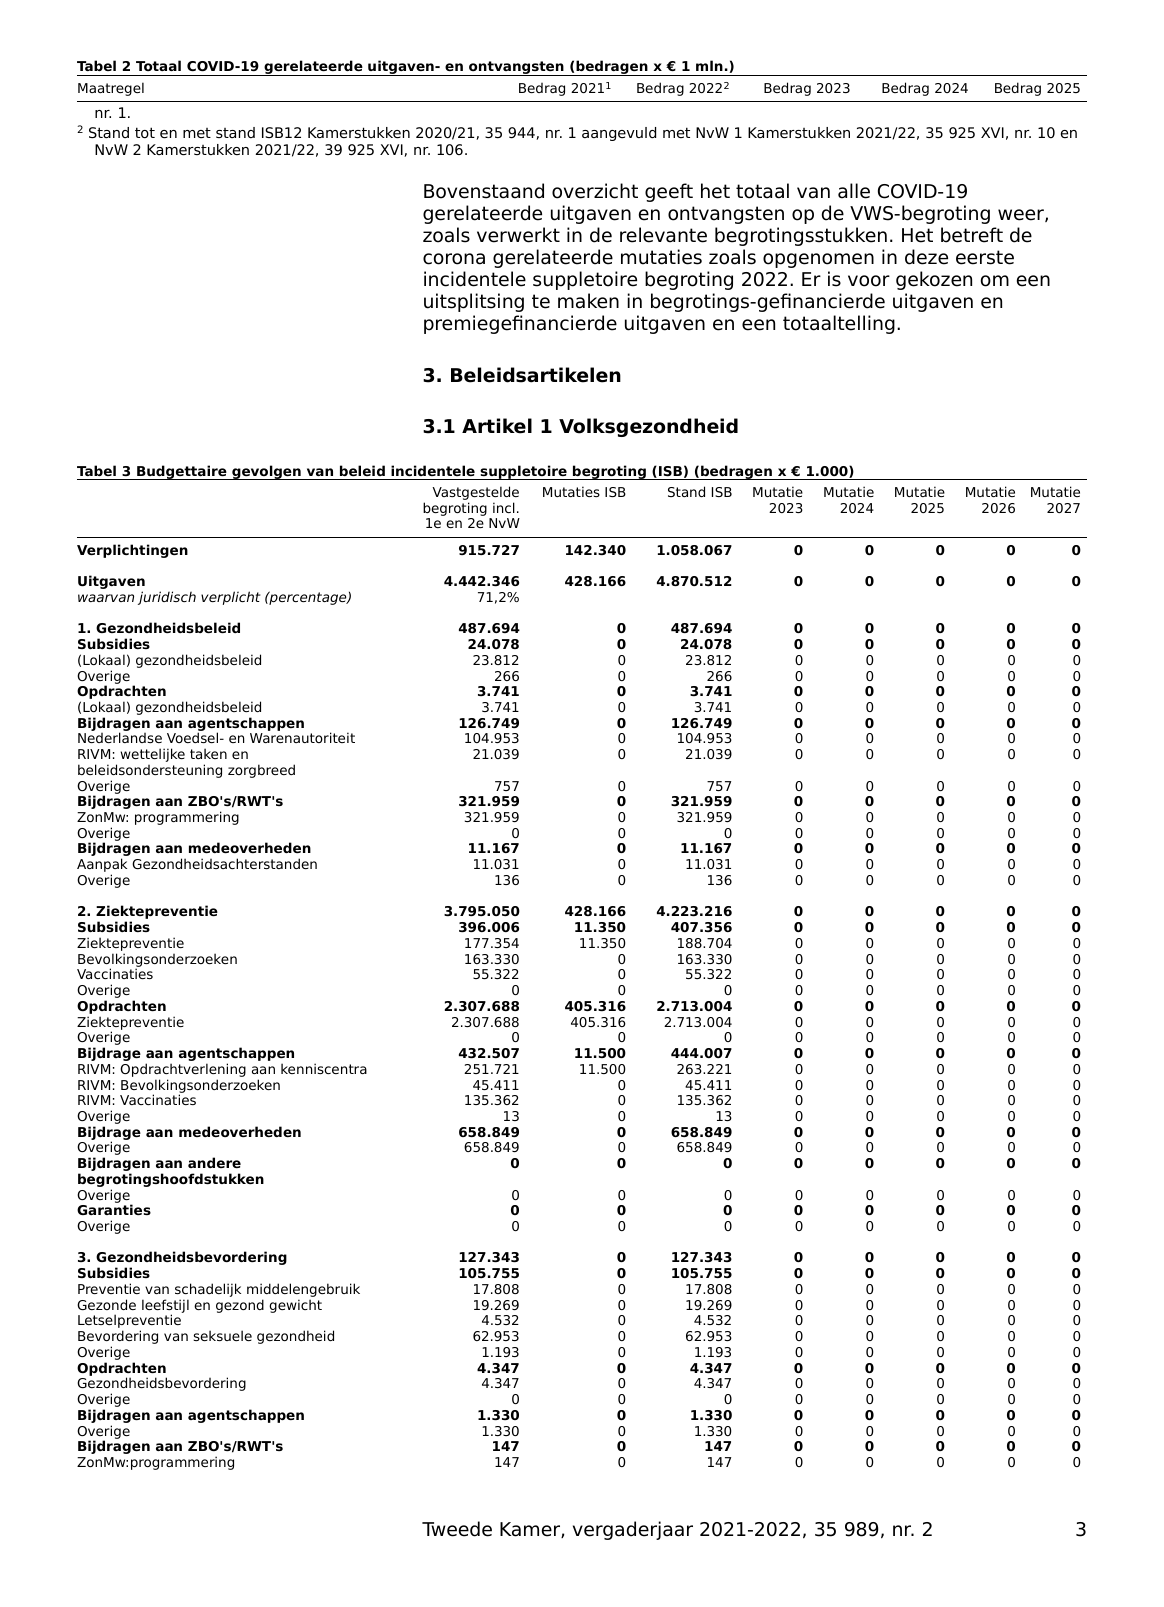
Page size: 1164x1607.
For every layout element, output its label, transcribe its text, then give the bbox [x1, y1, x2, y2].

table_cell 0 [809, 779, 880, 794]
table_cell 0 [738, 1093, 809, 1109]
table_cell 0 [396, 826, 526, 841]
table_cell 0 [809, 873, 880, 888]
table_cell Mutatie 2025 [880, 480, 951, 537]
table_cell 0 [738, 716, 809, 731]
table_cell 0 [738, 1014, 809, 1030]
table_cell 11.167 [632, 841, 738, 857]
table_cell 147 [396, 1439, 526, 1455]
table_cell 45.411 [632, 1077, 738, 1093]
subtitle 3. Beleidsartikelen [422, 364, 1087, 386]
table_cell 11.350 [526, 936, 632, 951]
table_cell [738, 558, 809, 574]
table_cell 0 [880, 936, 951, 951]
table_cell 0 [951, 1203, 1022, 1219]
table_cell Bijdragen aan agentschappen [77, 1408, 396, 1423]
table_cell 127.343 [632, 1250, 738, 1266]
table_cell 0 [738, 1250, 809, 1266]
table_cell 2.713.004 [632, 999, 738, 1014]
table_cell 0 [809, 904, 880, 920]
table_cell 0 [951, 668, 1022, 684]
table_cell 17.808 [632, 1282, 738, 1297]
table_cell [951, 1235, 1022, 1250]
table_cell 0 [880, 810, 951, 826]
table_cell 0 [1022, 1014, 1087, 1030]
table_cell 126.749 [632, 716, 738, 731]
table_cell 0 [880, 826, 951, 841]
table_cell [809, 605, 880, 621]
table_cell 0 [396, 983, 526, 999]
table_cell 0 [880, 920, 951, 936]
table_cell 0 [632, 1156, 738, 1187]
table_cell 1.330 [632, 1408, 738, 1423]
table_cell 0 [526, 1345, 632, 1360]
table_cell Subsidies [77, 637, 396, 653]
table_cell 2.713.004 [632, 1014, 738, 1030]
table_cell 2.307.688 [396, 999, 526, 1014]
table_cell 0 [738, 621, 809, 637]
table_cell [809, 590, 880, 605]
table_cell 0 [880, 1062, 951, 1077]
table_cell 0 [526, 983, 632, 999]
table_cell 0 [809, 653, 880, 668]
text Bovenstaand overzicht geeft het totaal van alle COVID-19 gerelateerde uitgaven en ontvangsten op de VWS-begroting weer, zoals verwerkt in de relevante begrotingsstukken. Het betreft de corona gerelateerde mutaties zoals opgenomen in deze eerste incidentele suppletoire begroting 2022. Er is voor gekozen om een uitsplitsing te maken in begrotings-gefinancierde uitgaven en premiegefinancierde uitgaven en een totaaltelling. [422, 181, 1087, 334]
table_cell RIVM: Vaccinaties [77, 1093, 396, 1109]
table_cell Opdrachten [77, 1360, 396, 1376]
table_cell 0 [880, 1077, 951, 1093]
table_cell 147 [632, 1455, 738, 1471]
table_cell 0 [951, 1266, 1022, 1282]
table_cell [396, 605, 526, 621]
table_cell 0 [1022, 1250, 1087, 1266]
table_cell 4.442.346 [396, 574, 526, 590]
table_cell 0 [526, 1266, 632, 1282]
table_cell 0 [1022, 1188, 1087, 1203]
table_cell 0 [809, 700, 880, 716]
table_cell 0 [738, 700, 809, 716]
table_cell 4.347 [632, 1360, 738, 1376]
table_cell [632, 889, 738, 904]
table_cell 0 [738, 1156, 809, 1187]
table_cell Bijdragen aan agentschappen [77, 716, 396, 731]
table_cell 71,2% [396, 590, 526, 605]
table_cell 0 [951, 1408, 1022, 1423]
table_cell 0 [880, 1408, 951, 1423]
table_cell 0 [526, 1077, 632, 1093]
table_cell 0 [809, 1046, 880, 1062]
table_cell Overige [77, 1423, 396, 1439]
table_cell 0 [809, 983, 880, 999]
table_cell 0 [526, 841, 632, 857]
table_cell 0 [880, 653, 951, 668]
table_cell 0 [880, 574, 951, 590]
table_cell Overige [77, 1109, 396, 1124]
table_cell 0 [1022, 967, 1087, 983]
table_cell 0 [1022, 1156, 1087, 1187]
table_cell 0 [738, 1408, 809, 1423]
table_cell 0 [880, 1030, 951, 1046]
table_cell 0 [880, 1250, 951, 1266]
table_cell 11.031 [396, 857, 526, 873]
table_cell 0 [809, 1313, 880, 1329]
table_cell 13 [396, 1109, 526, 1124]
table_cell [396, 558, 526, 574]
table_cell [951, 605, 1022, 621]
table_cell 0 [951, 1156, 1022, 1187]
table_cell 0 [526, 873, 632, 888]
table_cell 444.007 [632, 1046, 738, 1062]
table_cell 0 [738, 904, 809, 920]
table_cell waarvan juridisch verplicht (percentage) [77, 590, 396, 605]
table_cell [526, 1235, 632, 1250]
table_cell 0 [809, 716, 880, 731]
table_cell [1022, 889, 1087, 904]
table_cell 0 [738, 538, 809, 558]
table_cell 0 [951, 1046, 1022, 1062]
table_cell 142.340 [526, 538, 632, 558]
table_cell 266 [632, 668, 738, 684]
table_cell 0 [1022, 999, 1087, 1014]
table_cell 0 [809, 794, 880, 810]
table_cell 2. Ziektepreventie [77, 904, 396, 920]
table_cell ZonMw:programmering [77, 1455, 396, 1471]
table_cell 321.959 [396, 810, 526, 826]
table_cell 0 [1022, 826, 1087, 841]
table_cell 0 [951, 826, 1022, 841]
table_cell 0 [738, 684, 809, 700]
table_cell [809, 558, 880, 574]
table_cell Bijdragen aan andere begrotingshoofdstukken [77, 1156, 396, 1187]
table_cell Garanties [77, 1203, 396, 1219]
table_cell [77, 889, 396, 904]
table_cell 0 [809, 826, 880, 841]
table_cell 0 [880, 1046, 951, 1062]
table_cell 0 [809, 1125, 880, 1140]
table_cell 0 [738, 967, 809, 983]
table_cell 0 [396, 1203, 526, 1219]
table_cell 0 [809, 1376, 880, 1392]
table_cell 0 [809, 684, 880, 700]
table_cell 0 [526, 653, 632, 668]
table_header Tabel 2 Totaal COVID-19 gerelateerde uitgaven- en ontvangsten (bedragen x € 1 mln.) [77, 59, 1087, 75]
table_cell 0 [738, 1266, 809, 1282]
table_cell [77, 480, 396, 537]
table_cell 0 [738, 1062, 809, 1077]
table_cell 0 [526, 1408, 632, 1423]
table_cell 4.347 [396, 1360, 526, 1376]
table_cell 0 [951, 779, 1022, 794]
table_cell 0 [809, 857, 880, 873]
table_cell 0 [738, 653, 809, 668]
table_cell 0 [738, 1188, 809, 1203]
table_cell 104.953 [632, 731, 738, 747]
table_cell [1022, 590, 1087, 605]
table_cell [77, 1235, 396, 1250]
table_cell Overige [77, 1219, 396, 1234]
table_cell 0 [951, 574, 1022, 590]
table_cell 0 [880, 1156, 951, 1187]
table_cell 0 [951, 1250, 1022, 1266]
table_cell 104.953 [396, 731, 526, 747]
table_cell 0 [951, 794, 1022, 810]
table_cell [632, 1235, 738, 1250]
table_cell 0 [880, 1455, 951, 1471]
table_cell Overige [77, 1188, 396, 1203]
table_cell 0 [809, 1266, 880, 1282]
table_cell [1022, 1235, 1087, 1250]
table_cell 0 [809, 920, 880, 936]
table_cell 0 [526, 747, 632, 778]
table_cell 0 [738, 1329, 809, 1345]
table_cell RIVM: Opdrachtverlening aan kenniscentra [77, 1062, 396, 1077]
table_cell 0 [526, 1109, 632, 1124]
table_cell 0 [1022, 731, 1087, 747]
table_cell 0 [526, 668, 632, 684]
table_cell Preventie van schadelijk middelengebruik [77, 1282, 396, 1297]
table_cell 0 [738, 1046, 809, 1062]
table_cell RIVM: Bevolkingsonderzoeken [77, 1077, 396, 1093]
table_cell 0 [738, 1077, 809, 1093]
table_cell Mutatie 2024 [809, 480, 880, 537]
table_cell 658.849 [396, 1140, 526, 1156]
table_cell (Lokaal) gezondheidsbeleid [77, 653, 396, 668]
table_cell 4.223.216 [632, 904, 738, 920]
table_cell 0 [880, 538, 951, 558]
table_cell 0 [880, 999, 951, 1014]
table_cell 0 [880, 841, 951, 857]
table_cell 0 [526, 1140, 632, 1156]
table_cell [77, 558, 396, 574]
table_cell 0 [880, 684, 951, 700]
table_cell 0 [1022, 1125, 1087, 1140]
table_cell 3.795.050 [396, 904, 526, 920]
table_cell 0 [738, 1455, 809, 1471]
table_cell [77, 605, 396, 621]
table_cell 0 [526, 731, 632, 747]
table_cell 0 [951, 716, 1022, 731]
table_cell 0 [1022, 668, 1087, 684]
table_cell Overige [77, 1392, 396, 1408]
table_cell 0 [951, 1298, 1022, 1313]
table_cell 0 [809, 841, 880, 857]
subtitle 3.1 Artikel 1 Volksgezondheid [422, 416, 1087, 438]
table_cell 0 [526, 621, 632, 637]
table_cell 3.741 [396, 700, 526, 716]
table_cell 0 [396, 1030, 526, 1046]
table_cell 0 [809, 1298, 880, 1313]
table_cell 0 [526, 1439, 632, 1455]
table_cell 0 [880, 857, 951, 873]
table_cell 0 [1022, 538, 1087, 558]
table_cell 0 [809, 1140, 880, 1156]
table_cell Bedrag 2025 [974, 76, 1087, 101]
table_cell 0 [526, 1392, 632, 1408]
table_cell 0 [880, 1423, 951, 1439]
table_cell 0 [1022, 951, 1087, 967]
table_cell 0 [738, 951, 809, 967]
table_cell 0 [738, 936, 809, 951]
table_cell 0 [951, 1455, 1022, 1471]
table_cell 0 [951, 1093, 1022, 1109]
table_cell [880, 889, 951, 904]
table_cell [396, 1235, 526, 1250]
table_cell Gezondheidsbevordering [77, 1376, 396, 1392]
table_cell 4.532 [396, 1313, 526, 1329]
table_cell 177.354 [396, 936, 526, 951]
table_cell 0 [809, 1219, 880, 1234]
table_cell 0 [526, 1125, 632, 1140]
table_cell 0 [526, 1455, 632, 1471]
table_cell 0 [1022, 779, 1087, 794]
table_cell 0 [526, 1030, 632, 1046]
table_cell [526, 889, 632, 904]
table_cell 0 [738, 1313, 809, 1329]
table_cell 0 [809, 731, 880, 747]
table_cell [880, 1235, 951, 1250]
table_cell Nederlandse Voedsel- en Warenautoriteit [77, 731, 396, 747]
table_cell 0 [951, 857, 1022, 873]
table_cell 263.221 [632, 1062, 738, 1077]
table_cell 4.347 [396, 1376, 526, 1392]
table_cell 0 [738, 747, 809, 778]
table_cell 4.347 [632, 1376, 738, 1392]
table_cell 0 [738, 983, 809, 999]
table_cell 0 [738, 1298, 809, 1313]
table_cell 0 [809, 1439, 880, 1455]
table_cell 0 [1022, 794, 1087, 810]
table_cell 0 [951, 1014, 1022, 1030]
table_cell 0 [396, 1392, 526, 1408]
table_cell Overige [77, 779, 396, 794]
table_cell 0 [951, 1376, 1022, 1392]
table_cell 487.694 [396, 621, 526, 637]
table_cell 0 [738, 810, 809, 826]
table_cell 251.721 [396, 1062, 526, 1077]
table_cell 0 [951, 810, 1022, 826]
table_cell Bedrag 2023 [738, 76, 856, 101]
table_cell 0 [738, 826, 809, 841]
table_cell [632, 558, 738, 574]
table_cell 0 [880, 1345, 951, 1360]
table_cell 0 [880, 1188, 951, 1203]
table_cell 0 [951, 1188, 1022, 1203]
table_cell 0 [738, 1423, 809, 1439]
table_cell 0 [1022, 574, 1087, 590]
table_cell Bedrag 20222 [620, 76, 738, 101]
table_cell 0 [526, 967, 632, 983]
table_cell 0 [951, 1360, 1022, 1376]
table_cell nr. 1. 2 Stand tot en met stand ISB12 Kamerstukken 2020/21, 35 944, nr. 1 aangevuld met NvW 1 Kamerstukken 2021/22, 35 925 XVI, nr. 10 en NvW 2 Kamerstukken 2021/22, 39 925 XVI, nr. 106. [77, 102, 1087, 158]
table_cell 0 [738, 1360, 809, 1376]
table_cell [738, 590, 809, 605]
table_cell 0 [809, 1014, 880, 1030]
table_cell 0 [809, 1250, 880, 1266]
table_cell 0 [526, 1298, 632, 1313]
table_cell 407.356 [632, 920, 738, 936]
table_cell 0 [738, 1392, 809, 1408]
table_cell 0 [809, 574, 880, 590]
table_cell 0 [880, 1140, 951, 1156]
table_cell 0 [809, 810, 880, 826]
table_cell 428.166 [526, 574, 632, 590]
table_cell 0 [526, 794, 632, 810]
table_cell 0 [880, 1203, 951, 1219]
table_cell 0 [880, 951, 951, 967]
table_cell 0 [880, 1125, 951, 1140]
table_cell 0 [526, 1093, 632, 1109]
table_cell 0 [880, 700, 951, 716]
table_cell 0 [951, 1329, 1022, 1345]
table_cell 0 [1022, 857, 1087, 873]
table_cell 4.870.512 [632, 574, 738, 590]
table_cell 0 [632, 826, 738, 841]
table_cell 0 [951, 700, 1022, 716]
table_cell 11.500 [526, 1062, 632, 1077]
table_cell 0 [396, 1188, 526, 1203]
table_cell 658.849 [396, 1125, 526, 1140]
table_cell 0 [951, 621, 1022, 637]
table_cell 0 [880, 731, 951, 747]
table_cell 0 [951, 1345, 1022, 1360]
table_cell [809, 889, 880, 904]
table_cell Bedrag 20211 [502, 76, 620, 101]
table_cell 0 [1022, 1219, 1087, 1234]
table_cell 0 [880, 873, 951, 888]
table_cell 0 [738, 794, 809, 810]
table_cell 0 [1022, 873, 1087, 888]
table_cell 0 [738, 999, 809, 1014]
table_cell [880, 590, 951, 605]
table_cell 0 [880, 668, 951, 684]
table_cell 0 [1022, 700, 1087, 716]
table_cell 0 [526, 1282, 632, 1297]
table_cell 0 [738, 873, 809, 888]
table_cell 62.953 [632, 1329, 738, 1345]
table_cell 0 [809, 747, 880, 778]
table_cell 0 [1022, 1093, 1087, 1109]
table_cell 0 [951, 1219, 1022, 1234]
table_cell 0 [809, 1360, 880, 1376]
table_cell [396, 889, 526, 904]
table_cell 55.322 [632, 967, 738, 983]
table_cell 0 [1022, 1313, 1087, 1329]
table_cell 21.039 [632, 747, 738, 778]
table_cell 0 [880, 1329, 951, 1345]
table_cell 0 [1022, 716, 1087, 731]
table_cell 0 [526, 1360, 632, 1376]
table_cell 0 [951, 1062, 1022, 1077]
table_cell 0 [1022, 904, 1087, 920]
table_cell 0 [951, 637, 1022, 653]
table_cell 0 [880, 967, 951, 983]
table_cell RIVM: wettelijke taken en beleidsondersteuning zorgbreed [77, 747, 396, 778]
table_cell Bijdrage aan medeoverheden [77, 1125, 396, 1140]
table_cell 0 [951, 1077, 1022, 1093]
table_cell 0 [951, 1125, 1022, 1140]
table_cell 0 [1022, 1360, 1087, 1376]
table_cell 0 [1022, 1062, 1087, 1077]
table_cell Subsidies [77, 920, 396, 936]
table_cell [526, 590, 632, 605]
table_cell Ziektepreventie [77, 1014, 396, 1030]
table_cell 0 [738, 1282, 809, 1297]
table_cell 0 [526, 1329, 632, 1345]
table_cell Mutatie 2026 [951, 480, 1022, 537]
table_cell 0 [526, 826, 632, 841]
table_cell 321.959 [396, 794, 526, 810]
table_cell 0 [1022, 936, 1087, 951]
table_cell 62.953 [396, 1329, 526, 1345]
table_cell 0 [880, 621, 951, 637]
table_cell 0 [1022, 1376, 1087, 1392]
table_cell 45.411 [396, 1077, 526, 1093]
table_cell Vaccinaties [77, 967, 396, 983]
table_cell 0 [738, 1439, 809, 1455]
table_cell 0 [880, 716, 951, 731]
table_cell 0 [526, 1188, 632, 1203]
table_cell 428.166 [526, 904, 632, 920]
table_cell 0 [1022, 1030, 1087, 1046]
table_cell 396.006 [396, 920, 526, 936]
table_cell [632, 590, 738, 605]
table_cell Vastgestelde begroting incl. 1e en 2e NvW [396, 480, 526, 537]
table_cell 487.694 [632, 621, 738, 637]
table_cell 0 [809, 1282, 880, 1297]
table_cell 0 [1022, 653, 1087, 668]
table_cell 0 [632, 1030, 738, 1046]
table_cell 0 [526, 857, 632, 873]
table_cell 0 [1022, 1455, 1087, 1471]
table_cell 0 [809, 538, 880, 558]
table_cell 0 [526, 1219, 632, 1234]
table_cell 0 [880, 1109, 951, 1124]
table_cell 0 [738, 1030, 809, 1046]
table_cell 163.330 [396, 951, 526, 967]
table_cell 0 [880, 904, 951, 920]
table_cell 24.078 [396, 637, 526, 653]
table_cell 1.330 [396, 1408, 526, 1423]
table_cell 0 [738, 1125, 809, 1140]
table_cell [1022, 605, 1087, 621]
table_cell 0 [880, 1219, 951, 1234]
table_cell Opdrachten [77, 999, 396, 1014]
table_cell 0 [951, 1423, 1022, 1439]
table_cell 0 [738, 574, 809, 590]
table_cell 21.039 [396, 747, 526, 778]
table_cell 0 [1022, 1203, 1087, 1219]
table_cell 0 [951, 1439, 1022, 1455]
table_cell Bevordering van seksuele gezondheid [77, 1329, 396, 1345]
table_cell 0 [809, 1030, 880, 1046]
table_cell Bevolkingsonderzoeken [77, 951, 396, 967]
table_cell 0 [951, 967, 1022, 983]
table_cell 135.362 [632, 1093, 738, 1109]
table_cell [1022, 558, 1087, 574]
table_cell 0 [738, 1345, 809, 1360]
table_cell 135.362 [396, 1093, 526, 1109]
table_cell Overige [77, 873, 396, 888]
table_cell 0 [1022, 621, 1087, 637]
table_cell 0 [526, 1250, 632, 1266]
table_cell 127.343 [396, 1250, 526, 1266]
table_cell 0 [880, 779, 951, 794]
table_cell 0 [1022, 1109, 1087, 1124]
table_cell 105.755 [396, 1266, 526, 1282]
table_cell 0 [951, 1282, 1022, 1297]
table_cell 126.749 [396, 716, 526, 731]
table_cell 11.500 [526, 1046, 632, 1062]
table_cell 0 [880, 1093, 951, 1109]
table_cell 11.031 [632, 857, 738, 873]
table_cell 0 [880, 1266, 951, 1282]
table_cell 0 [738, 1376, 809, 1392]
table_cell 0 [880, 1360, 951, 1376]
table_cell 0 [396, 1156, 526, 1187]
table_cell 321.959 [632, 810, 738, 826]
table_cell [880, 605, 951, 621]
table_cell 0 [951, 920, 1022, 936]
table_cell 0 [632, 983, 738, 999]
table_cell 0 [1022, 983, 1087, 999]
table_cell 0 [951, 1109, 1022, 1124]
table_cell 0 [809, 1345, 880, 1360]
table_cell 19.269 [632, 1298, 738, 1313]
table_cell 0 [809, 1188, 880, 1203]
table_cell Stand ISB [632, 480, 738, 537]
table_cell 0 [1022, 1266, 1087, 1282]
table_cell 0 [1022, 1077, 1087, 1093]
table_cell 1.193 [632, 1345, 738, 1360]
table_cell 0 [738, 857, 809, 873]
table_cell 0 [809, 1392, 880, 1408]
table_cell 0 [526, 1376, 632, 1392]
table_cell 0 [809, 951, 880, 967]
table_cell [951, 590, 1022, 605]
table_cell Overige [77, 668, 396, 684]
table_cell 0 [880, 1392, 951, 1408]
table_cell Opdrachten [77, 684, 396, 700]
table_cell Bijdragen aan medeoverheden [77, 841, 396, 857]
table_cell Overige [77, 1345, 396, 1360]
table_cell 405.316 [526, 1014, 632, 1030]
table_cell [880, 558, 951, 574]
table_cell 0 [738, 1109, 809, 1124]
table_cell Ziektepreventie [77, 936, 396, 951]
table_cell 0 [951, 538, 1022, 558]
table_cell Aanpak Gezondheidsachterstanden [77, 857, 396, 873]
table_cell 0 [1022, 684, 1087, 700]
table_cell 0 [1022, 1392, 1087, 1408]
table_cell 0 [738, 731, 809, 747]
table_cell 136 [396, 873, 526, 888]
table_cell 0 [1022, 1329, 1087, 1345]
table_cell (Lokaal) gezondheidsbeleid [77, 700, 396, 716]
table_cell 0 [632, 1219, 738, 1234]
table_cell 11.350 [526, 920, 632, 936]
table_cell 0 [880, 637, 951, 653]
table_cell 0 [951, 684, 1022, 700]
table_cell 147 [632, 1439, 738, 1455]
table_cell 0 [809, 1156, 880, 1187]
table_cell 0 [526, 700, 632, 716]
table_cell 0 [632, 1392, 738, 1408]
table_cell [738, 1235, 809, 1250]
table_cell 0 [1022, 1298, 1087, 1313]
table_cell 0 [809, 1093, 880, 1109]
table_cell 0 [951, 731, 1022, 747]
table_cell 0 [809, 1077, 880, 1093]
table_cell [526, 605, 632, 621]
table_cell 0 [951, 999, 1022, 1014]
table_cell 55.322 [396, 967, 526, 983]
table_cell 757 [396, 779, 526, 794]
table_cell 0 [880, 1439, 951, 1455]
table_cell 13 [632, 1109, 738, 1124]
table_cell 0 [1022, 1439, 1087, 1455]
table_cell 0 [951, 1140, 1022, 1156]
table_cell 0 [880, 1014, 951, 1030]
table_cell ZonMw: programmering [77, 810, 396, 826]
table_cell 0 [396, 1219, 526, 1234]
table_cell 0 [738, 841, 809, 857]
table_cell 0 [809, 999, 880, 1014]
table_cell 23.812 [396, 653, 526, 668]
table_cell 1.330 [396, 1423, 526, 1439]
table_cell 0 [951, 983, 1022, 999]
table_cell 0 [738, 637, 809, 653]
table_cell Mutatie 2027 [1022, 480, 1087, 537]
table_cell 0 [951, 841, 1022, 857]
table_cell 0 [526, 810, 632, 826]
table_cell 0 [809, 967, 880, 983]
table_cell 0 [880, 1298, 951, 1313]
table_cell 0 [880, 1376, 951, 1392]
table_cell 147 [396, 1455, 526, 1471]
table_cell 757 [632, 779, 738, 794]
table_cell [526, 558, 632, 574]
table_cell 0 [809, 621, 880, 637]
table_cell 0 [1022, 810, 1087, 826]
table_cell 0 [809, 1423, 880, 1439]
table_cell 0 [1022, 1140, 1087, 1156]
table_cell 0 [951, 747, 1022, 778]
table_cell 0 [809, 936, 880, 951]
table_cell 4.532 [632, 1313, 738, 1329]
table_cell 0 [809, 1408, 880, 1423]
table_cell 0 [738, 668, 809, 684]
table_cell 266 [396, 668, 526, 684]
table_cell Subsidies [77, 1266, 396, 1282]
table_cell Maatregel [77, 76, 502, 101]
table_cell 163.330 [632, 951, 738, 967]
table_cell 0 [526, 779, 632, 794]
table_cell 136 [632, 873, 738, 888]
table_cell 0 [1022, 1282, 1087, 1297]
table_cell 0 [809, 1109, 880, 1124]
table_cell 0 [809, 1203, 880, 1219]
table_cell 188.704 [632, 936, 738, 951]
table_cell 0 [1022, 1408, 1087, 1423]
table_cell 0 [951, 904, 1022, 920]
table_cell 0 [1022, 637, 1087, 653]
table_cell Bijdragen aan ZBO's/RWT's [77, 794, 396, 810]
table_cell [809, 1235, 880, 1250]
table_cell Gezonde leefstijl en gezond gewicht [77, 1298, 396, 1313]
table_cell 0 [880, 983, 951, 999]
table_cell 0 [809, 1455, 880, 1471]
table_cell 0 [738, 1219, 809, 1234]
table_cell 0 [526, 1313, 632, 1329]
table_cell 0 [1022, 841, 1087, 857]
table_cell 0 [880, 794, 951, 810]
table_cell Bijdrage aan agentschappen [77, 1046, 396, 1062]
table_cell 0 [526, 951, 632, 967]
table_cell 0 [738, 1140, 809, 1156]
table_cell Bijdragen aan ZBO's/RWT's [77, 1439, 396, 1455]
table_cell 0 [809, 1062, 880, 1077]
table_cell 0 [738, 779, 809, 794]
table_cell 0 [951, 951, 1022, 967]
table_cell Overige [77, 826, 396, 841]
table_cell Overige [77, 1140, 396, 1156]
table_cell 0 [880, 1282, 951, 1297]
table_cell 0 [880, 747, 951, 778]
table_cell 24.078 [632, 637, 738, 653]
table_cell 658.849 [632, 1140, 738, 1156]
table_cell 0 [951, 1030, 1022, 1046]
table_cell 0 [526, 1156, 632, 1187]
table_cell 0 [809, 637, 880, 653]
table_cell Letselpreventie [77, 1313, 396, 1329]
table_cell 105.755 [632, 1266, 738, 1282]
table_cell 0 [632, 1188, 738, 1203]
table_cell 0 [738, 1203, 809, 1219]
table_cell 3.741 [632, 700, 738, 716]
table_cell 3.741 [632, 684, 738, 700]
table_cell Bedrag 2024 [856, 76, 974, 101]
table_cell 0 [809, 668, 880, 684]
table_cell 0 [1022, 1345, 1087, 1360]
table_cell Mutatie 2023 [738, 480, 809, 537]
table_cell 0 [951, 1392, 1022, 1408]
table_cell 1.330 [632, 1423, 738, 1439]
table_cell 0 [526, 1203, 632, 1219]
table_cell 0 [1022, 1046, 1087, 1062]
table_cell Overige [77, 983, 396, 999]
table_cell Verplichtingen [77, 538, 396, 558]
table_cell 0 [809, 1329, 880, 1345]
table_cell 1.193 [396, 1345, 526, 1360]
table_cell Uitgaven [77, 574, 396, 590]
table_cell 0 [880, 1313, 951, 1329]
table_cell Mutaties ISB [526, 480, 632, 537]
table_cell 658.849 [632, 1125, 738, 1140]
table_cell [738, 889, 809, 904]
table_cell 405.316 [526, 999, 632, 1014]
table_cell 915.727 [396, 538, 526, 558]
table_cell 432.507 [396, 1046, 526, 1062]
table_cell 0 [951, 873, 1022, 888]
table_cell 0 [951, 653, 1022, 668]
table_cell 1. Gezondheidsbeleid [77, 621, 396, 637]
table_cell 0 [526, 637, 632, 653]
table_cell [951, 889, 1022, 904]
table_cell 0 [738, 920, 809, 936]
table_cell 1.058.067 [632, 538, 738, 558]
table_cell 23.812 [632, 653, 738, 668]
table_cell 3.741 [396, 684, 526, 700]
table_cell 2.307.688 [396, 1014, 526, 1030]
table_cell 0 [1022, 747, 1087, 778]
table_cell 0 [951, 936, 1022, 951]
table_cell 0 [1022, 1423, 1087, 1439]
table_cell 0 [632, 1203, 738, 1219]
table_cell 0 [526, 684, 632, 700]
table_cell 0 [526, 716, 632, 731]
table_cell [738, 605, 809, 621]
table_cell Overige [77, 1030, 396, 1046]
table_cell 0 [526, 1423, 632, 1439]
table_cell 0 [1022, 920, 1087, 936]
table_cell 0 [951, 1313, 1022, 1329]
table_cell 3. Gezondheidsbevordering [77, 1250, 396, 1266]
table_cell 17.808 [396, 1282, 526, 1297]
table_cell 11.167 [396, 841, 526, 857]
table_cell [632, 605, 738, 621]
table_cell 321.959 [632, 794, 738, 810]
table_cell 19.269 [396, 1298, 526, 1313]
table_header Tabel 3 Budgettaire gevolgen van beleid incidentele suppletoire begroting (ISB) (bedragen x € 1.000) [77, 464, 1087, 479]
table_cell [951, 558, 1022, 574]
